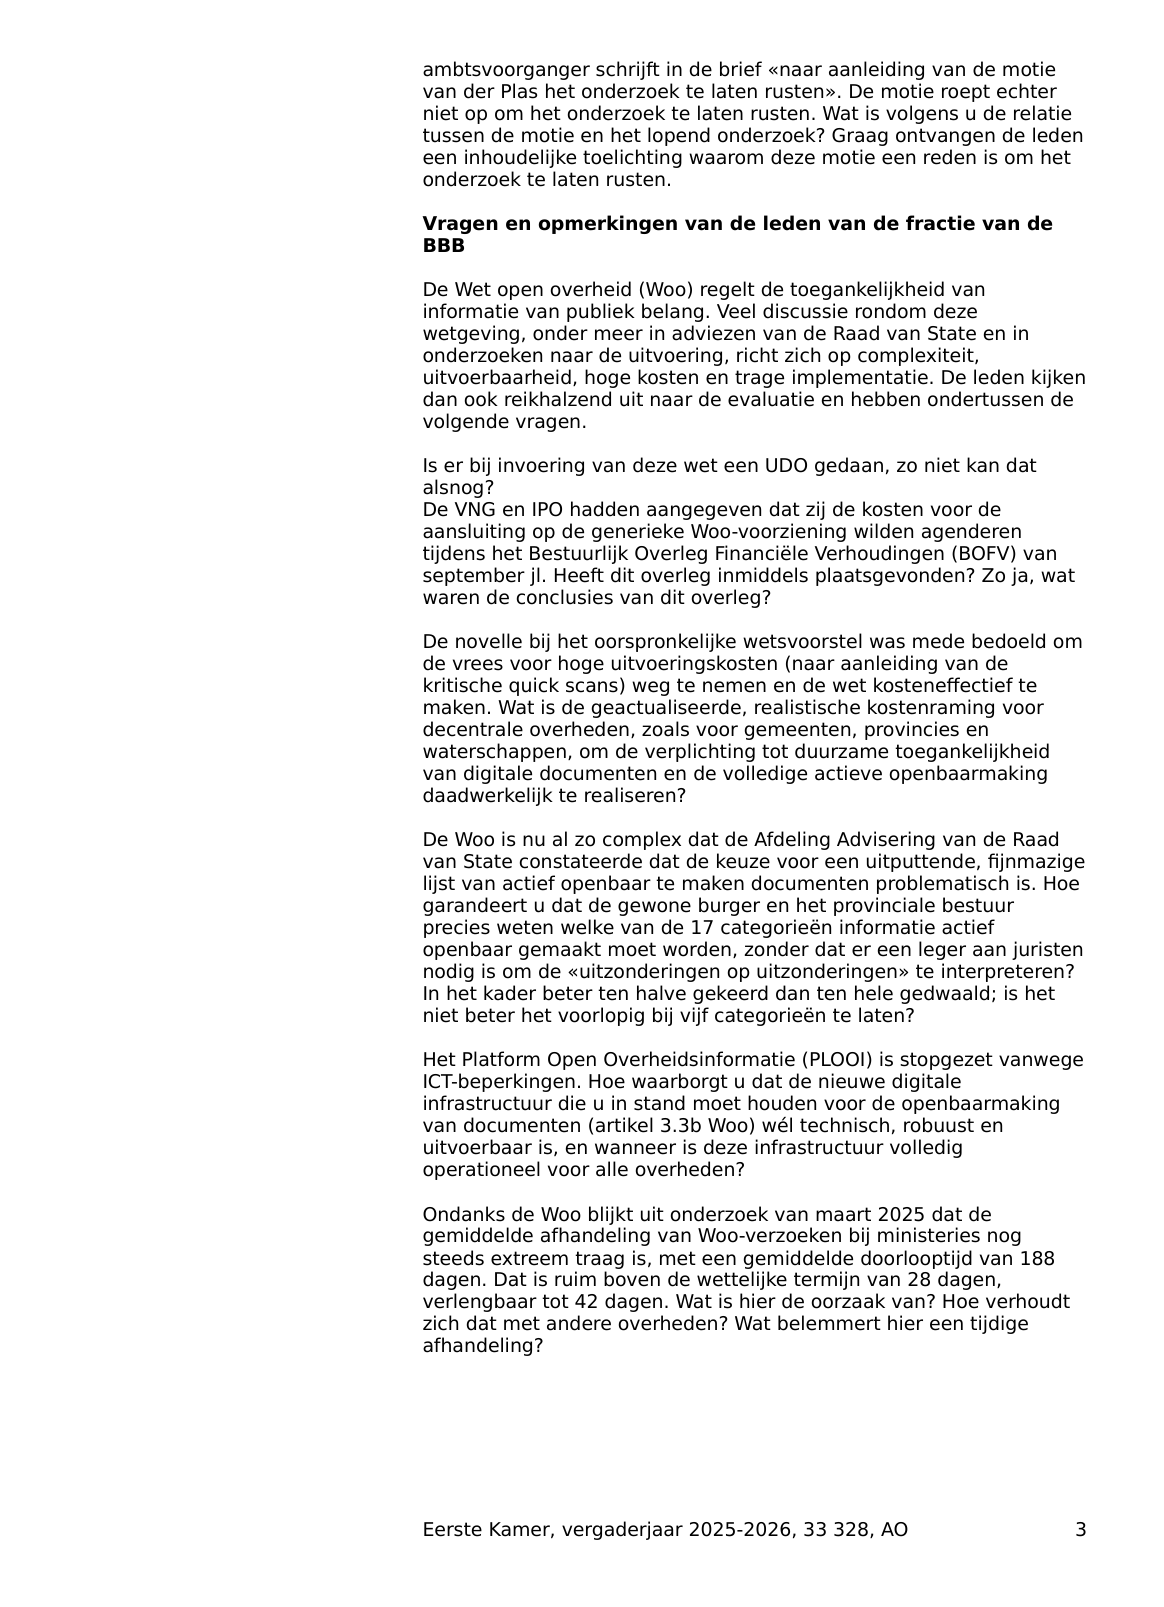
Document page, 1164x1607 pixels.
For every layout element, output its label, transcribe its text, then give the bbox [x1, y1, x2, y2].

text Het Platform Open Overheidsinformatie (PLOOI) is stopgezet vanwege ICT-beperkingen. Hoe waarborgt u dat de nieuwe digitale infrastructuur die u in stand moet houden voor de openbaarmaking van documenten (artikel 3.3b Woo) wél technisch, robuust en uitvoerbaar is, en wanneer is deze infrastructuur volledig operationeel voor alle overheden? [422, 1049, 1087, 1181]
subtitle Vragen en opmerkingen van de leden van de fractie van de BBB [422, 213, 1087, 257]
text Ondanks de Woo blijkt uit onderzoek van maart 2025 dat de gemiddelde afhandeling van Woo-verzoeken bij ministeries nog steeds extreem traag is, met een gemiddelde doorlooptijd van 188 dagen. Dat is ruim boven de wettelijke termijn van 28 dagen, verlengbaar tot 42 dagen. Wat is hier de oorzaak van? Hoe verhoudt zich dat met andere overheden? Wat belemmert hier een tijdige afhandeling? [422, 1203, 1087, 1357]
text De Wet open overheid (Woo) regelt de toegankelijkheid van informatie van publiek belang. Veel discussie rondom deze wetgeving, onder meer in adviezen van de Raad van State en in onderzoeken naar de uitvoering, richt zich op complexiteit, uitvoerbaarheid, hoge kosten en trage implementatie. De leden kijken dan ook reikhalzend uit naar de evaluatie en hebben ondertussen de volgende vragen. [422, 279, 1087, 433]
text De novelle bij het oorspronkelijke wetsvoorstel was mede bedoeld om de vrees voor hoge uitvoeringskosten (naar aanleiding van de kritische quick scans) weg te nemen en de wet kosteneffectief te maken. Wat is de geactualiseerde, realistische kostenraming voor decentrale overheden, zoals voor gemeenten, provincies en waterschappen, om de verplichting tot duurzame toegankelijkheid van digitale documenten en de volledige actieve openbaarmaking daadwerkelijk te realiseren? [422, 631, 1087, 807]
text De Woo is nu al zo complex dat de Afdeling Advisering van de Raad van State constateerde dat de keuze voor een uitputtende, fijnmazige lijst van actief openbaar te maken documenten problematisch is. Hoe garandeert u dat de gewone burger en het provinciale bestuur precies weten welke van de 17 categorieën informatie actief openbaar gemaakt moet worden, zonder dat er een leger aan juristen nodig is om de «uitzonderingen op uitzonderingen» te interpreteren? In het kader beter ten halve gekeerd dan ten hele gedwaald; is het niet beter het voorlopig bij vijf categorieën te laten? [422, 829, 1087, 1027]
text De VNG en IPO hadden aangegeven dat zij de kosten voor de aansluiting op de generieke Woo-voorziening wilden agenderen tijdens het Bestuurlijk Overleg Financiële Verhoudingen (BOFV) van september jl. Heeft dit overleg inmiddels plaatsgevonden? Zo ja, wat waren de conclusies van dit overleg? [422, 499, 1087, 609]
text ambtsvoorganger schrijft in de brief «naar aanleiding van de motie van der Plas het onderzoek te laten rusten». De motie roept echter niet op om het onderzoek te laten rusten. Wat is volgens u de relatie tussen de motie en het lopend onderzoek? Graag ontvangen de leden een inhoudelijke toelichting waarom deze motie een reden is om het onderzoek te laten rusten. [422, 59, 1087, 191]
text Is er bij invoering van deze wet een UDO gedaan, zo niet kan dat alsnog? [422, 455, 1087, 499]
